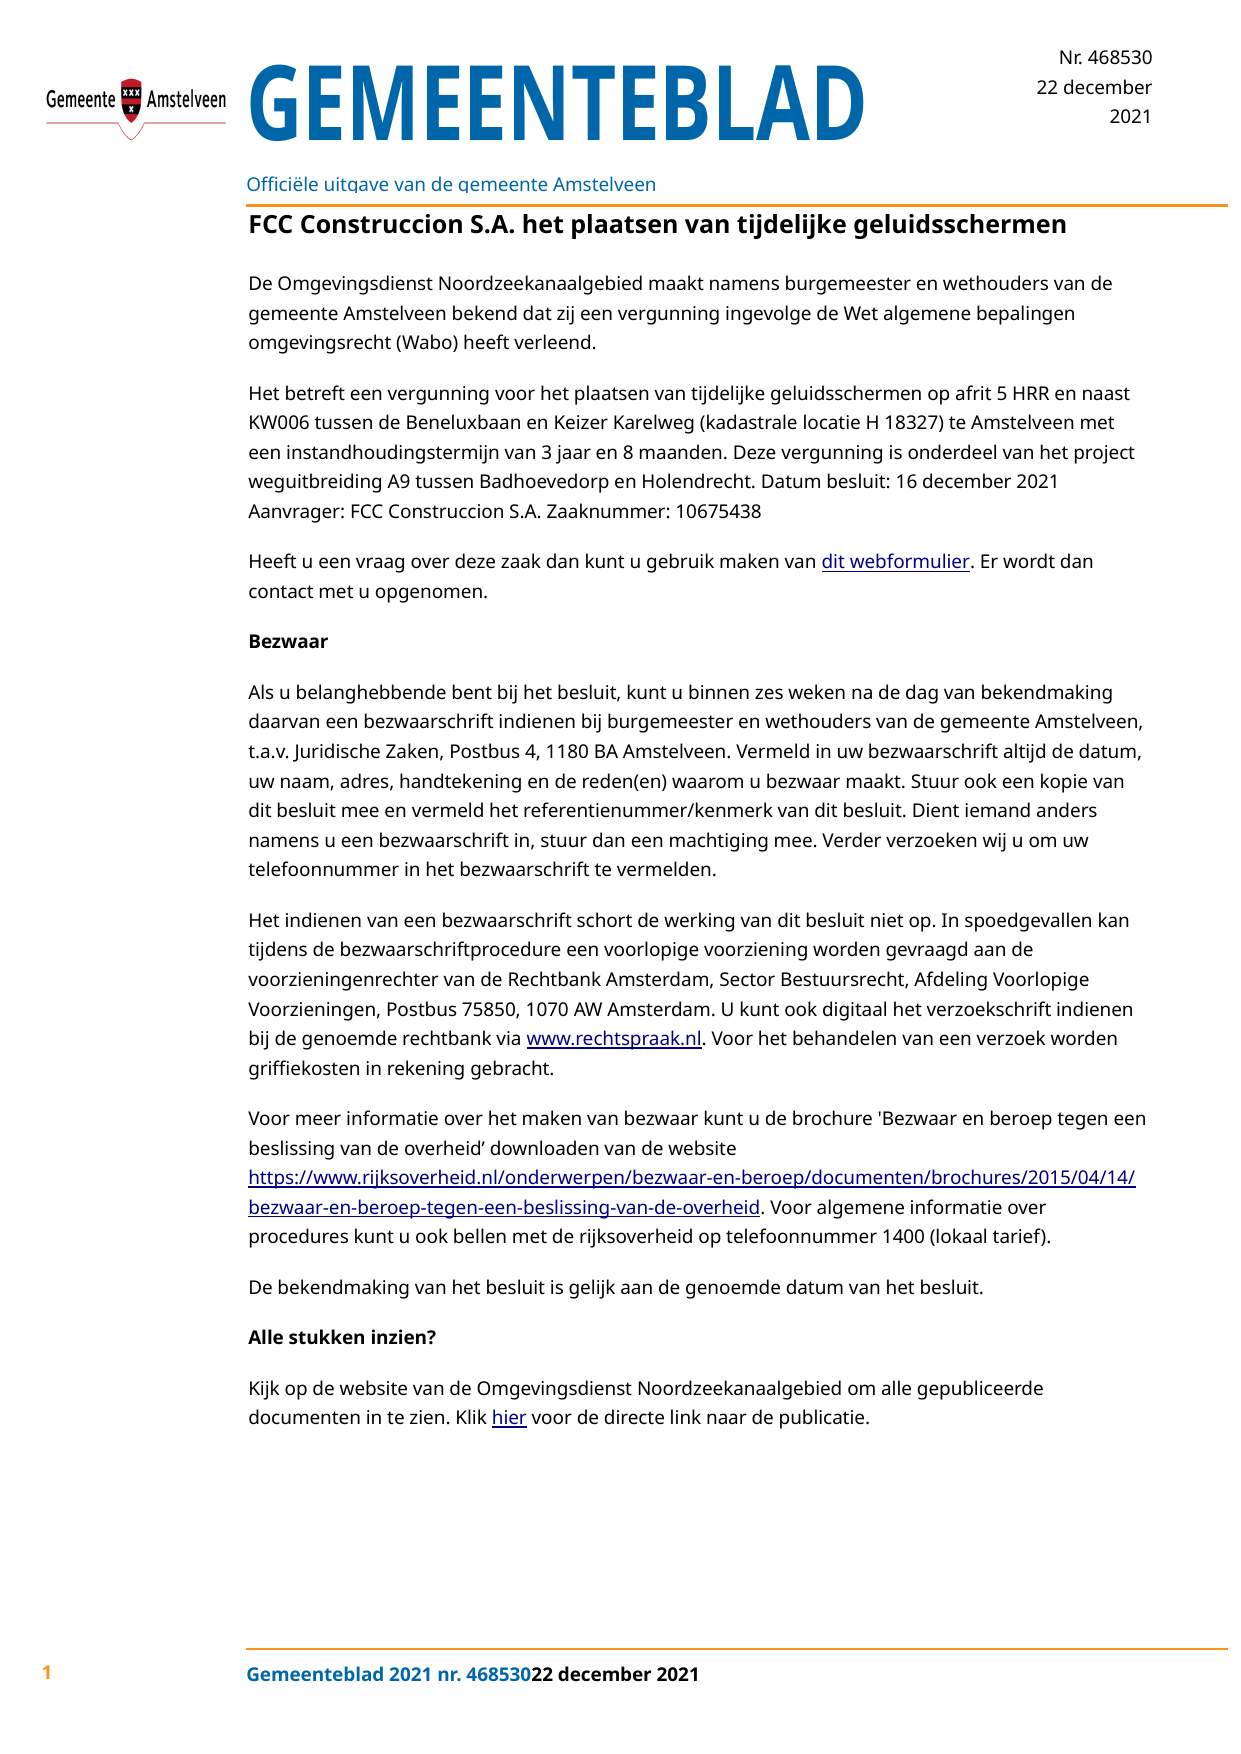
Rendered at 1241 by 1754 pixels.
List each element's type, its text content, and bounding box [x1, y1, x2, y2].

text De Omgevingsdienst Noordzeekanaalgebied maakt namens burgemeester en wethouders van de gemeente Amstelveen bekend dat zij een vergunning ingevolge de Wet algemene bepalingen omgevingsrecht (Wabo) heeft verleend. [248, 270, 1152, 355]
text Voor meer informatie over het maken van bezwaar kunt u de brochure 'Bezwaar en beroep tegen een beslissing van de overheid’ downloaden van de website https://www.rijksoverheid.nl/onderwerpen/bezwaar-en-beroep/documenten/brochures/2015/04/14/bezwaar-en-beroep-tegen-een-beslissing-van-de-overheid. Voor algemene informatie over procedures kunt u ook bellen met de rijksoverheid op telefoonnummer 1400 (lokaal tarief). [248, 1105, 1152, 1249]
text Alle stukken inzien? [248, 1324, 1152, 1350]
picture [41, 47, 231, 172]
text Als u belanghebbende bent bij het besluit, kunt u binnen zes weken na de dag van bekendmaking daarvan een bezwaarschrift indienen bij burgemeester en wethouders van de gemeente Amstelveen, t.a.v. Juridische Zaken, Postbus 4, 1180 BA Amstelveen. Vermeld in uw bezwaarschrift altijd de datum, uw naam, adres, handtekening en de reden(en) waarom u bezwaar maakt. Stuur ook een kopie van dit besluit mee en vermeld het referentienummer/kenmerk van dit besluit. Dient iemand anders namens u een bezwaarschrift in, stuur dan een machtiging mee. Verder verzoeken wij u om uw telefoonnummer in het bezwaarschrift te vermelden. [248, 679, 1152, 882]
text FCC Construccion S.A. het plaatsen van tijdelijke geluidsschermen [248, 207, 1152, 241]
text Bezwaar [248, 629, 1152, 654]
text Het betreft een vergunning voor het plaatsen van tijdelijke geluidsschermen op afrit 5 HRR en naast KW006 tussen de Beneluxbaan en Keizer Karelweg (kadastrale locatie H 18327) te Amstelveen met een instandhoudingstermijn van 3 jaar en 8 maanden. Deze vergunning is onderdeel van het project weguitbreiding A9 tussen Badhoevedorp en Holendrecht. Datum besluit: 16 december 2021 Aanvrager: FCC Construccion S.A. Zaaknummer: 10675438 [248, 380, 1152, 524]
text Heeft u een vraag over deze zaak dan kunt u gebruik maken van dit webformulier. Er wordt dan contact met u opgenomen. [248, 549, 1152, 604]
text Kijk op de website van de Omgevingsdienst Noordzeekanaalgebied om alle gepubliceerde documenten in te zien. Klik hier voor de directe link naar de publicatie. [248, 1375, 1152, 1430]
text De bekendmaking van het besluit is gelijk aan de genoemde datum van het besluit. [248, 1274, 1152, 1300]
text Het indienen van een bezwaarschrift schort de werking van dit besluit niet op. In spoedgevallen kan tijdens de bezwaarschriftprocedure een voorlopige voorziening worden gevraagd aan de voorzieningenrechter van de Rechtbank Amsterdam, Sector Bestuursrecht, Afdeling Voorlopige Voorzieningen, Postbus 75850, 1070 AW Amsterdam. U kunt ook digitaal het verzoekschrift indienen bij de genoemde rechtbank via www.rechtspraak.nl. Voor het behandelen van een verzoek worden griffiekosten in rekening gebracht. [248, 907, 1152, 1081]
